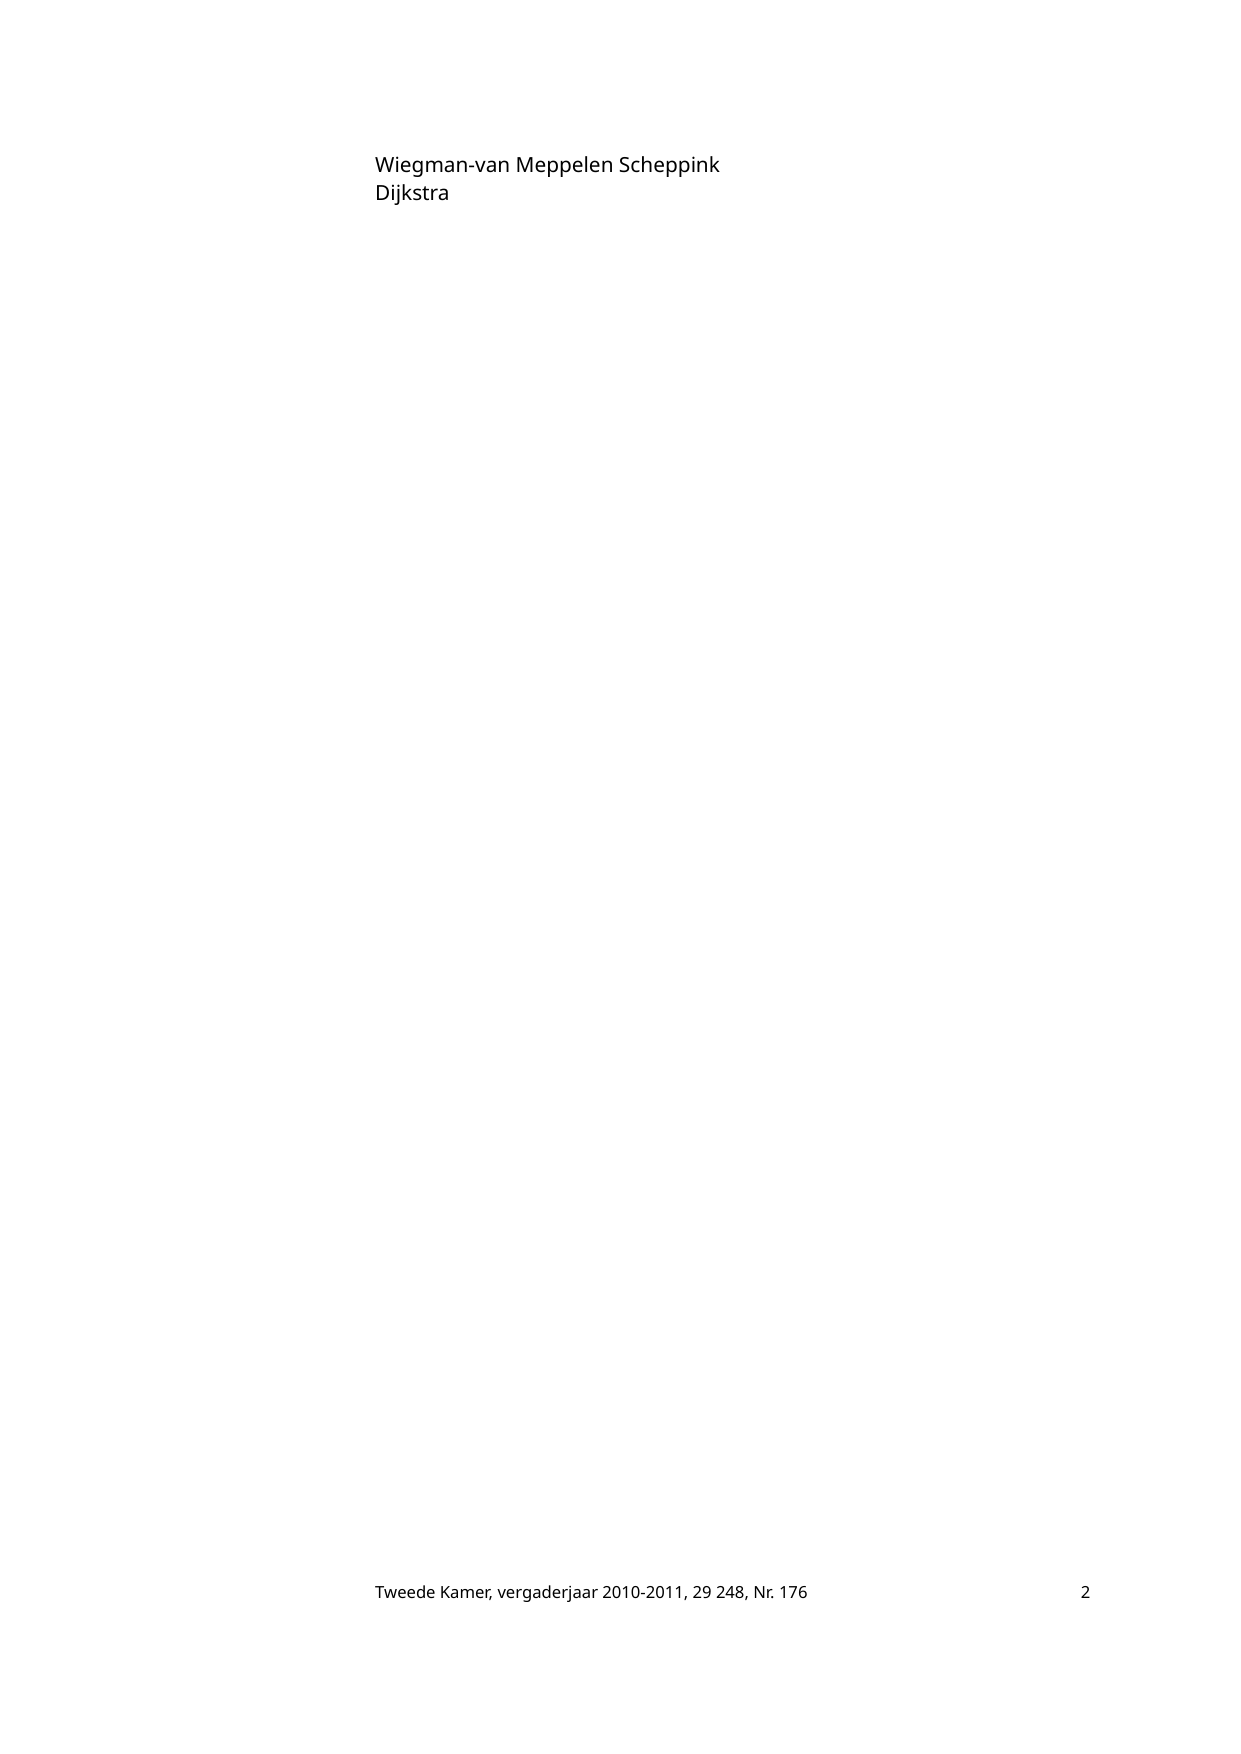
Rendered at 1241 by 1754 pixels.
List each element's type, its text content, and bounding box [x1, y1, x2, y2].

text Wiegman-van Meppelen Scheppink [375, 150, 1090, 178]
text Dijkstra [375, 178, 1090, 207]
